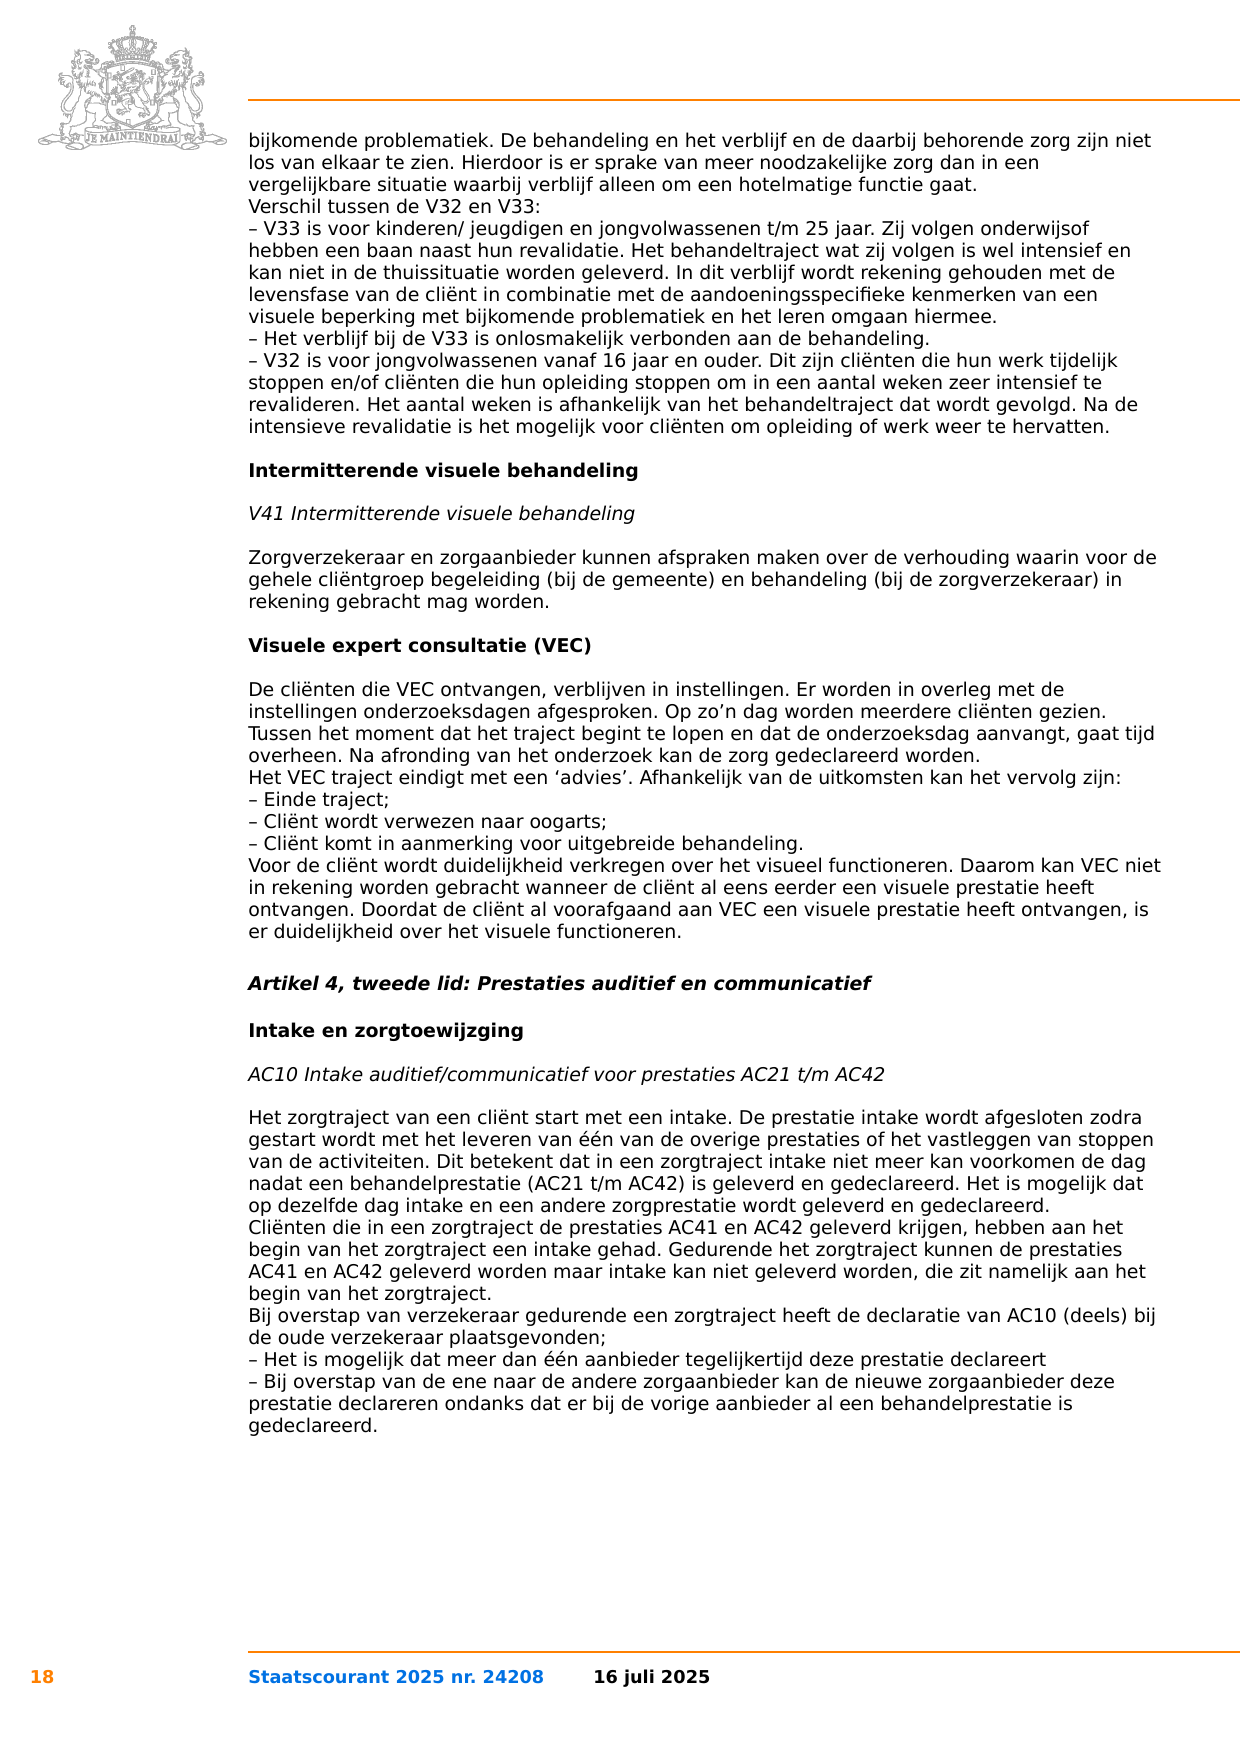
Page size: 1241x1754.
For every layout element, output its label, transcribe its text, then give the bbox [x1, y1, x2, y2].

text bijkomende problematiek. De behandeling en het verblijf en de daarbij behorende zorg zijn niet los van elkaar te zien. Hierdoor is er sprake van meer noodzakelijke zorg dan in een vergelijkbare situatie waarbij verblijf alleen om een hotelmatige functie gaat. [248, 130, 1163, 196]
subtitle AC10 Intake auditief/communicatief voor prestaties AC21 t/m AC42 [248, 1063, 1163, 1085]
text – Het verblijf bij de V33 is onlosmakelijk verbonden aan de behandeling. [248, 328, 1163, 350]
text Voor de cliënt wordt duidelijkheid verkregen over het visueel functioneren. Daarom kan VEC niet in rekening worden gebracht wanneer de cliënt al eens eerder een visuele prestatie heeft ontvangen. Doordat de cliënt al voorafgaand aan VEC een visuele prestatie heeft ontvangen, is er duidelijkheid over het visuele functioneren. [248, 855, 1163, 943]
text – Einde traject; [248, 789, 1163, 811]
subtitle Intermitterende visuele behandeling [248, 459, 1163, 481]
text De cliënten die VEC ontvangen, verblijven in instellingen. Er worden in overleg met de instellingen onderzoeksdagen afgesproken. Op zo’n dag worden meerdere cliënten gezien. Tussen het moment dat het traject begint te lopen en dat de onderzoeksdag aanvangt, gaat tijd overheen. Na afronding van het onderzoek kan de zorg gedeclareerd worden. [248, 679, 1163, 767]
text – Het is mogelijk dat meer dan één aanbieder tegelijkertijd deze prestatie declareert [248, 1349, 1163, 1371]
text Het VEC traject eindigt met een ‘advies’. Afhankelijk van de uitkomsten kan het vervolg zijn: [248, 767, 1163, 789]
text – Bij overstap van de ene naar de andere zorgaanbieder kan de nieuwe zorgaanbieder deze prestatie declareren ondanks dat er bij de vorige aanbieder al een behandelprestatie is gedeclareerd. [248, 1371, 1163, 1437]
picture [38, 25, 227, 150]
text – Cliënt komt in aanmerking voor uitgebreide behandeling. [248, 833, 1163, 855]
text Bij overstap van verzekeraar gedurende een zorgtraject heeft de declaratie van AC10 (deels) bij de oude verzekeraar plaatsgevonden; [248, 1305, 1163, 1349]
subtitle Intake en zorgtoewijzging [248, 1019, 1163, 1042]
subtitle Visuele expert consultatie (VEC) [248, 635, 1163, 657]
text Verschil tussen de V32 en V33: [248, 196, 1163, 218]
text – V32 is voor jongvolwassenen vanaf 16 jaar en ouder. Dit zijn cliënten die hun werk tijdelijk stoppen en/of cliënten die hun opleiding stoppen om in een aantal weken zeer intensief te revalideren. Het aantal weken is afhankelijk van het behandeltraject dat wordt gevolgd. Na de intensieve revalidatie is het mogelijk voor cliënten om opleiding of werk weer te hervatten. [248, 350, 1163, 438]
subtitle Artikel 4, tweede lid: Prestaties auditief en communicatief [248, 973, 1163, 994]
subtitle V41 Intermitterende visuele behandeling [248, 503, 1163, 525]
text – Cliënt wordt verwezen naar oogarts; [248, 811, 1163, 833]
text – V33 is voor kinderen/ jeugdigen en jongvolwassenen t/m 25 jaar. Zij volgen onderwijsof hebben een baan naast hun revalidatie. Het behandeltraject wat zij volgen is wel intensief en kan niet in de thuissituatie worden geleverd. In dit verblijf wordt rekening gehouden met de levensfase van de cliënt in combinatie met de aandoeningsspecifieke kenmerken van een visuele beperking met bijkomende problematiek en het leren omgaan hiermee. [248, 218, 1163, 328]
text Het zorgtraject van een cliënt start met een intake. De prestatie intake wordt afgesloten zodra gestart wordt met het leveren van één van de overige prestaties of het vastleggen van stoppen van de activiteiten. Dit betekent dat in een zorgtraject intake niet meer kan voorkomen de dag nadat een behandelprestatie (AC21 t/m AC42) is geleverd en gedeclareerd. Het is mogelijk dat op dezelfde dag intake en een andere zorgprestatie wordt geleverd en gedeclareerd. [248, 1107, 1163, 1217]
text Cliënten die in een zorgtraject de prestaties AC41 en AC42 geleverd krijgen, hebben aan het begin van het zorgtraject een intake gehad. Gedurende het zorgtraject kunnen de prestaties AC41 en AC42 geleverd worden maar intake kan niet geleverd worden, die zit namelijk aan het begin van het zorgtraject. [248, 1217, 1163, 1305]
text Zorgverzekeraar en zorgaanbieder kunnen afspraken maken over de verhouding waarin voor de gehele cliëntgroep begeleiding (bij de gemeente) en behandeling (bij de zorgverzekeraar) in rekening gebracht mag worden. [248, 547, 1163, 613]
